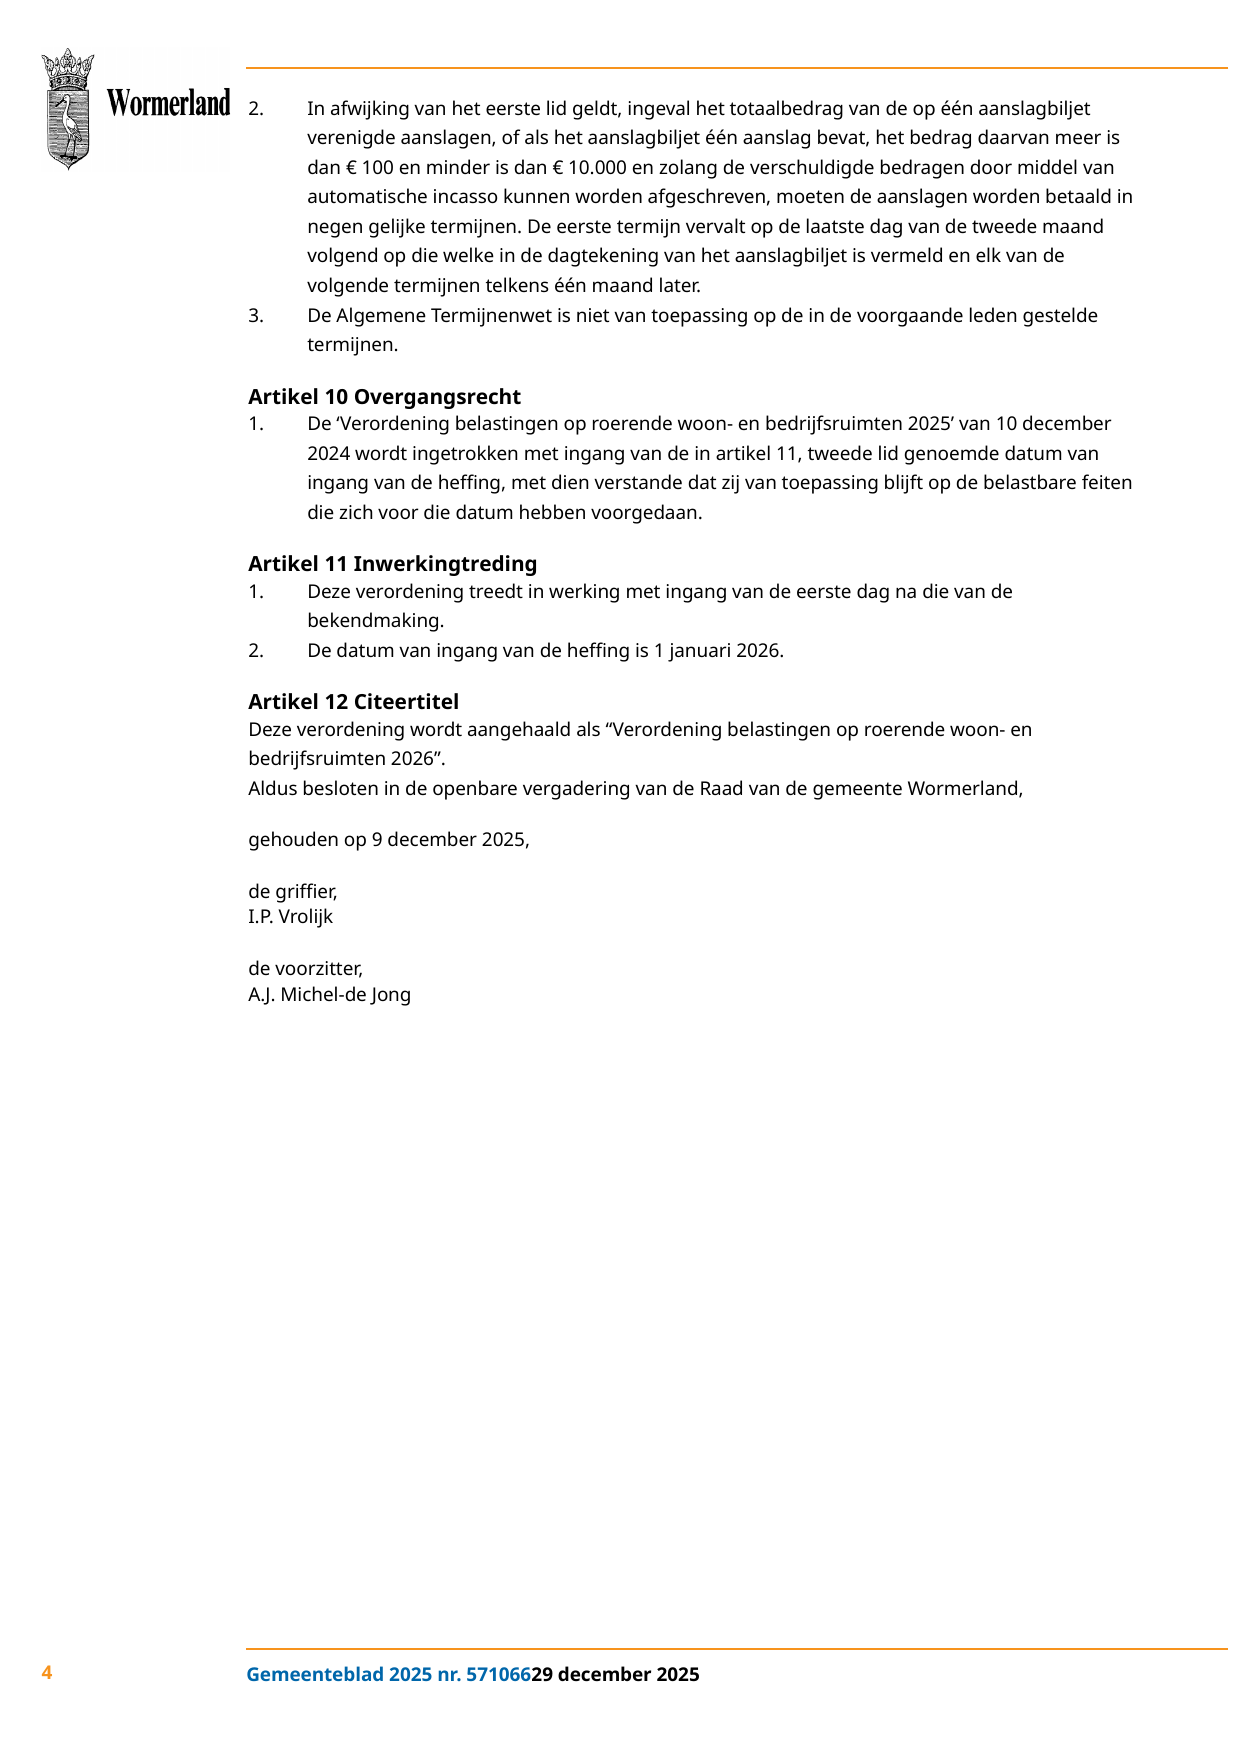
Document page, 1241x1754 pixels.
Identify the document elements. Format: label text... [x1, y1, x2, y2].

list De datum van ingang van de heffing is 1 januari 2026. [248, 637, 1152, 663]
text Deze verordening wordt aangehaald als “Verordening belastingen op roerende woon- en bedrijfsruimten 2026”. [248, 716, 1152, 771]
text Artikel 12 Citeertitel [248, 687, 1152, 716]
text Artikel 11 Inwerkingtreding [248, 549, 1152, 578]
text gehouden op 9 december 2025, [248, 827, 1152, 852]
text de voorzitter, [248, 955, 1152, 981]
picture [41, 47, 231, 172]
list In afwijking van het eerste lid geldt, ingeval het totaalbedrag van de op één aanslagbiljet verenigde aanslagen, of als het aanslagbiljet één aanslag bevat, het bedrag daarvan meer is dan € 100 en minder is dan € 10.000 en zolang de verschuldigde bedragen door middel van automatische incasso kunnen worden afgeschreven, moeten de aanslagen worden betaald in negen gelijke termijnen. De eerste termijn vervalt op de laatste dag van de tweede maand volgend op die welke in de dagtekening van het aanslagbiljet is vermeld en elk van de volgende termijnen telkens één maand later. [248, 95, 1152, 298]
text Artikel 10 Overgangsrecht [248, 382, 1152, 410]
text I.P. Vrolijk [248, 904, 1152, 929]
list De Algemene Termijnenwet is niet van toepassing op de in de voorgaande leden gestelde termijnen. [248, 302, 1152, 357]
list De ‘Verordening belastingen op roerende woon- en bedrijfsruimten 2025’ van 10 december 2024 wordt ingetrokken met ingang van de in artikel 11, tweede lid genoemde datum van ingang van de heffing, met dien verstande dat zij van toepassing blijft op de belastbare feiten die zich voor die datum hebben voorgedaan. [248, 410, 1152, 525]
text A.J. Michel-de Jong [248, 981, 1152, 1007]
text de griffier, [248, 878, 1152, 904]
text Aldus besloten in de openbare vergadering van de Raad van de gemeente Wormerland, [248, 775, 1152, 801]
list Deze verordening treedt in werking met ingang van de eerste dag na die van de bekendmaking. [248, 578, 1152, 633]
